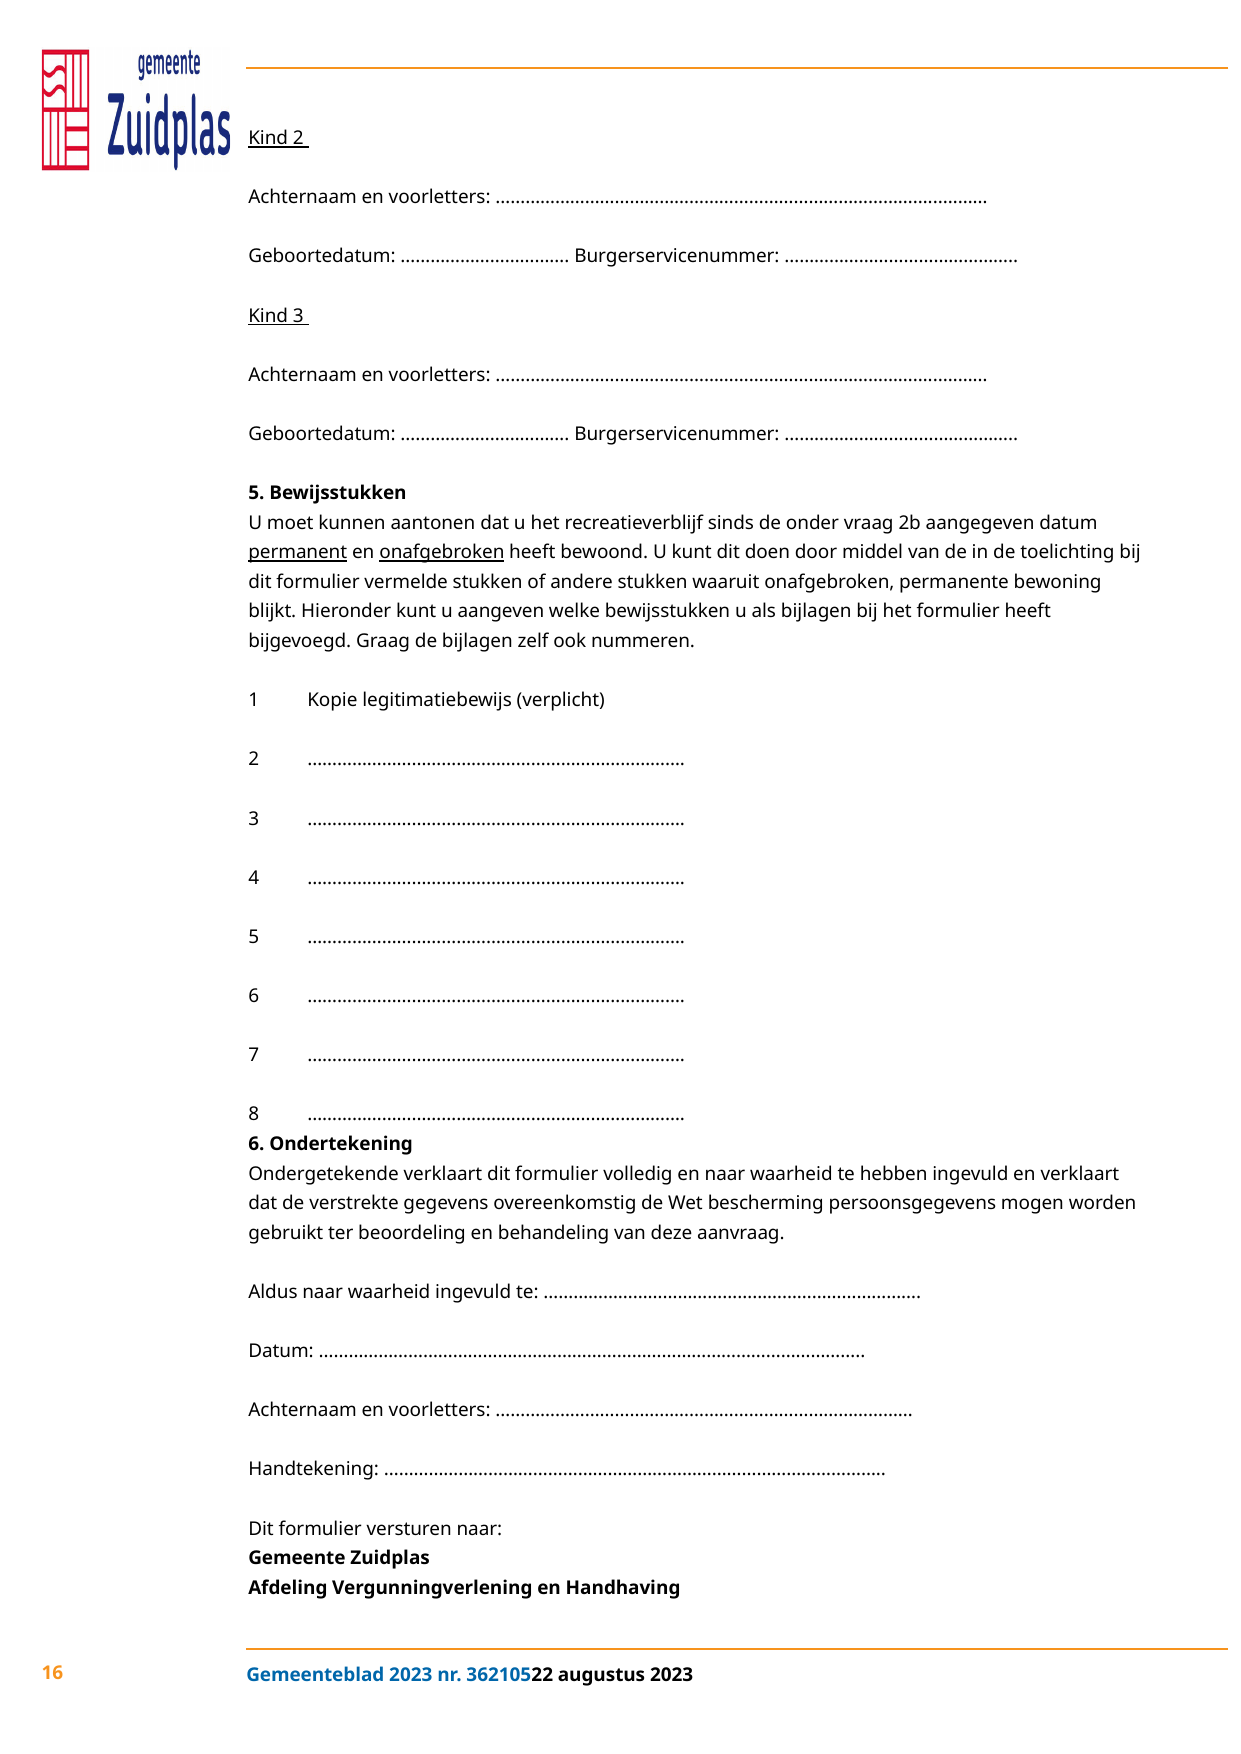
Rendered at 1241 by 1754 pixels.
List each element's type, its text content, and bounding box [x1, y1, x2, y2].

list …………………………………………………………………. [248, 805, 1152, 831]
list …………………………………………………………………. [248, 923, 1152, 949]
list …………………………………………………………………. [248, 746, 1152, 771]
text Ondergetekende verklaart dit formulier volledig en naar waarheid te hebben ingevuld en verklaart dat de verstrekte gegevens overeenkomstig de Wet bescherming persoonsgegevens mogen worden gebruikt ter beoordeling en behandeling van deze aanvraag. [248, 1160, 1152, 1245]
text Dit formulier versturen naar: [248, 1515, 1152, 1541]
text Aldus naar waarheid ingevuld te: …………………………………………………………………. [248, 1278, 1152, 1304]
text Kind 2 [248, 124, 1152, 150]
text Afdeling Vergunningverlening en Handhaving [248, 1574, 1152, 1600]
picture [41, 47, 231, 172]
text Achternaam en voorletters: ……………………………………………………………………………...……… [248, 361, 1152, 387]
list Kopie legitimatiebewijs (verplicht) [248, 686, 1152, 712]
text Achternaam en voorletters: ……………………………………………………………………………...……… [248, 183, 1152, 209]
text U moet kunnen aantonen dat u het recreatieverblijf sinds de onder vraag 2b aangegeven datum permanent en onafgebroken heeft bewoond. U kunt dit doen door middel van de in de toelichting bij dit formulier vermelde stukken of andere stukken waaruit onafgebroken, permanente bewoning blijkt. Hieronder kunt u aangeven welke bewijsstukken u als bijlagen bij het formulier heeft bijgevoegd. Graag de bijlagen zelf ook nummeren. [248, 509, 1152, 653]
text Datum: ……………………………………………………………………………………………….. [248, 1337, 1152, 1363]
text Gemeente Zuidplas [248, 1544, 1152, 1570]
list …………………………………………………………………. [248, 982, 1152, 1008]
text Geboortedatum: ……………………………. Burgerservicenummer: ……………………………………….. [248, 420, 1152, 446]
text 6. Ondertekening [248, 1130, 1152, 1156]
list …………………………………………………………………. [248, 1041, 1152, 1067]
list …………………………………………………………………. [248, 1101, 1152, 1126]
text Geboortedatum: ……………………………. Burgerservicenummer: ……………………………………….. [248, 243, 1152, 268]
text Kind 3 [248, 302, 1152, 328]
text Achternaam en voorletters: ………………………………………………………………………… [248, 1396, 1152, 1422]
text Handtekening: ……………………………………………………………………………………….. [248, 1456, 1152, 1481]
text 5. Bewijsstukken [248, 479, 1152, 505]
list …………………………………………………………………. [248, 864, 1152, 890]
